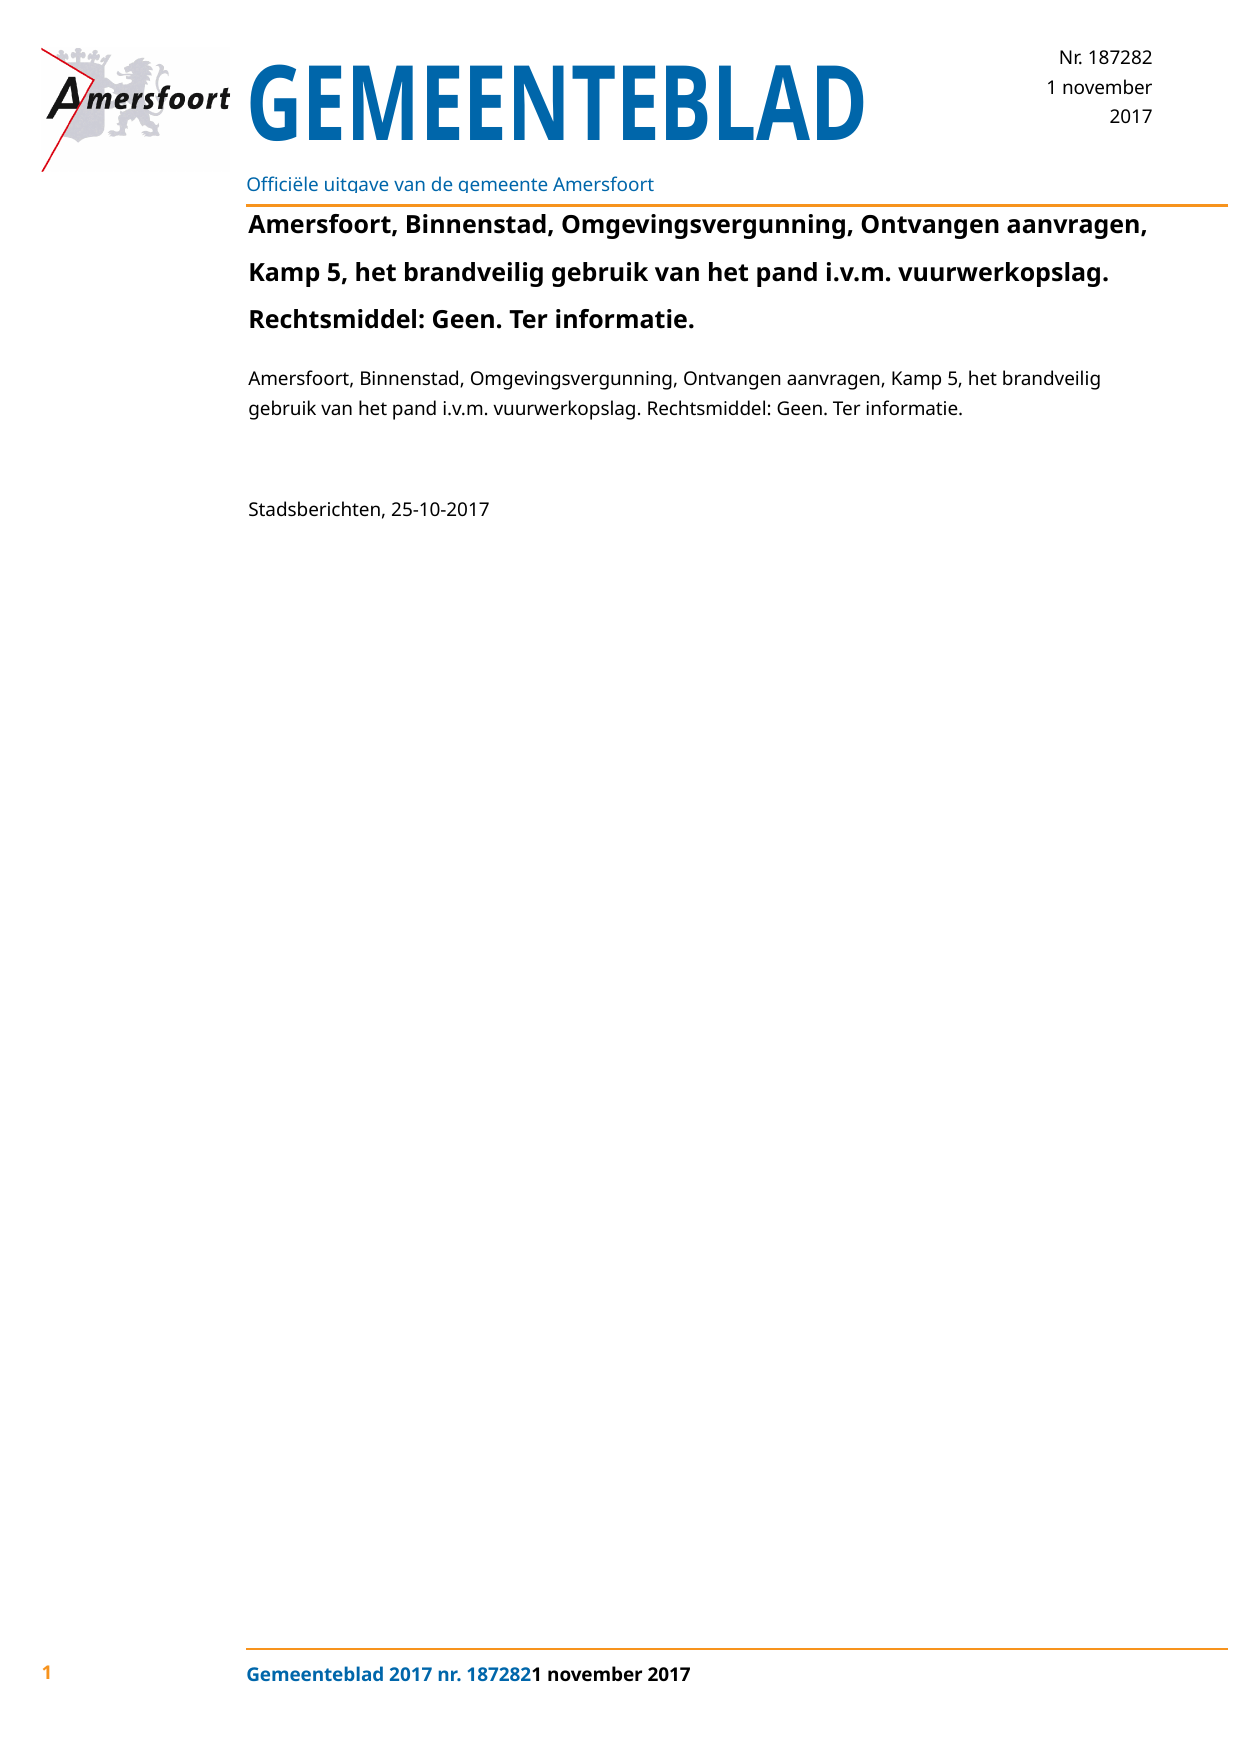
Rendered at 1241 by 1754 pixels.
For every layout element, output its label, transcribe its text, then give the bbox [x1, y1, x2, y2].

text Stadsberichten, 25-10-2017 [248, 496, 1152, 522]
text Amersfoort, Binnenstad, Omgevingsvergunning, Ontvangen aanvragen, Kamp 5, het brandveilig gebruik van het pand i.v.m. vuurwerkopslag. Rechtsmiddel: Geen. Ter informatie. [248, 207, 1152, 336]
text Amersfoort, Binnenstad, Omgevingsvergunning, Ontvangen aanvragen, Kamp 5, het brandveilig gebruik van het pand i.v.m. vuurwerkopslag. Rechtsmiddel: Geen. Ter informatie. [248, 366, 1152, 421]
picture [41, 47, 231, 172]
